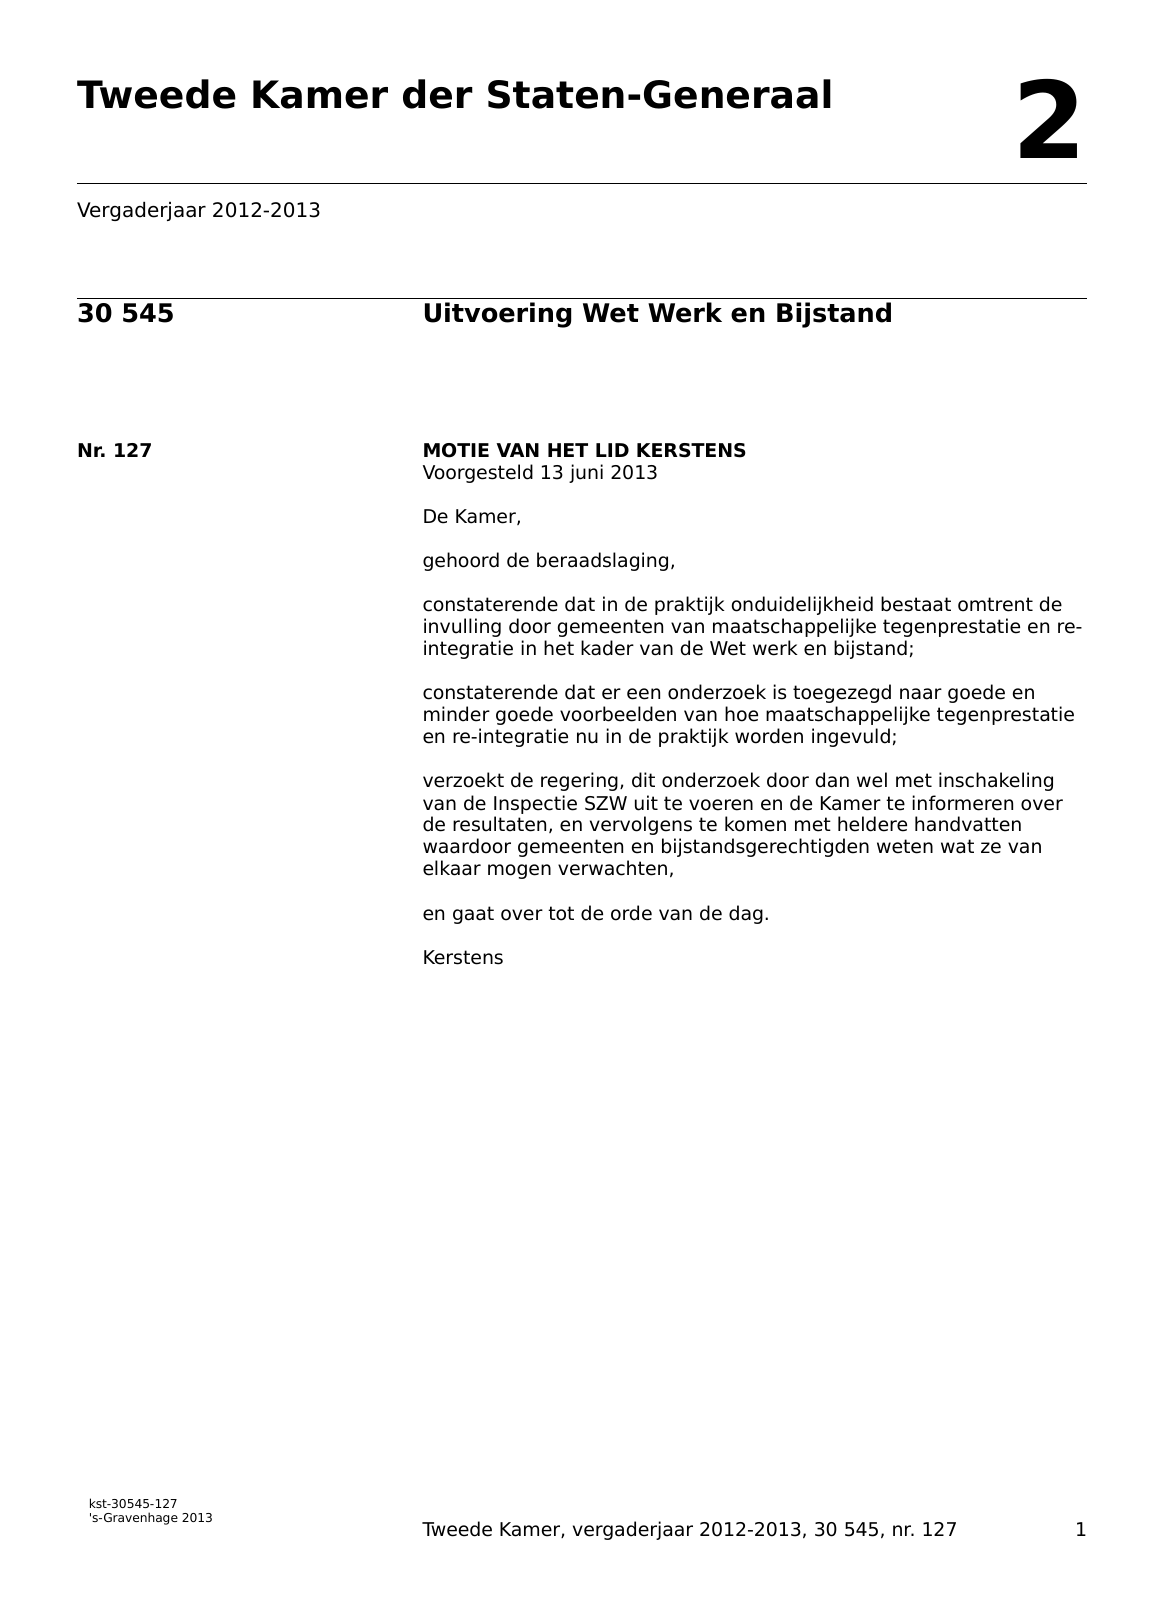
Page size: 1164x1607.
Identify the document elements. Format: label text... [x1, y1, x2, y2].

text en gaat over tot de orde van de dag. [422, 902, 1087, 924]
text kst-30545-127 [88, 1497, 323, 1511]
text Voorgesteld 13 juni 2013 [422, 462, 1087, 484]
subtitle Nr. 127 MOTIE VAN HET LID KERSTENS [77, 440, 1087, 462]
text constaterende dat er een onderzoek is toegezegd naar goede en minder goede voorbeelden van hoe maatschappelijke tegenprestatie en re-integratie nu in de praktijk worden ingevuld; [422, 682, 1087, 748]
text Kerstens [422, 947, 1087, 969]
text De Kamer, [422, 506, 1087, 528]
subtitle 30 545 Uitvoering Wet Werk en Bijstand [77, 299, 1087, 329]
text verzoekt de regering, dit onderzoek door dan wel met inschakeling van de Inspectie SZW uit te voeren en de Kamer te informeren over de resultaten, en vervolgens te komen met heldere handvatten waardoor gemeenten en bijstandsgerechtigden weten wat ze van elkaar mogen verwachten, [422, 770, 1087, 880]
text constaterende dat in de praktijk onduidelijkheid bestaat omtrent de invulling door gemeenten van maatschappelijke tegenprestatie en re-integratie in het kader van de Wet werk en bijstand; [422, 594, 1087, 660]
table_header Tweede Kamer der Staten-Generaal [77, 59, 886, 183]
text 's-Gravenhage 2013 [88, 1511, 323, 1525]
table_header 2 [886, 59, 1087, 183]
table_cell Vergaderjaar 2012-2013 [77, 184, 1087, 298]
text gehoord de beraadslaging, [422, 550, 1087, 572]
